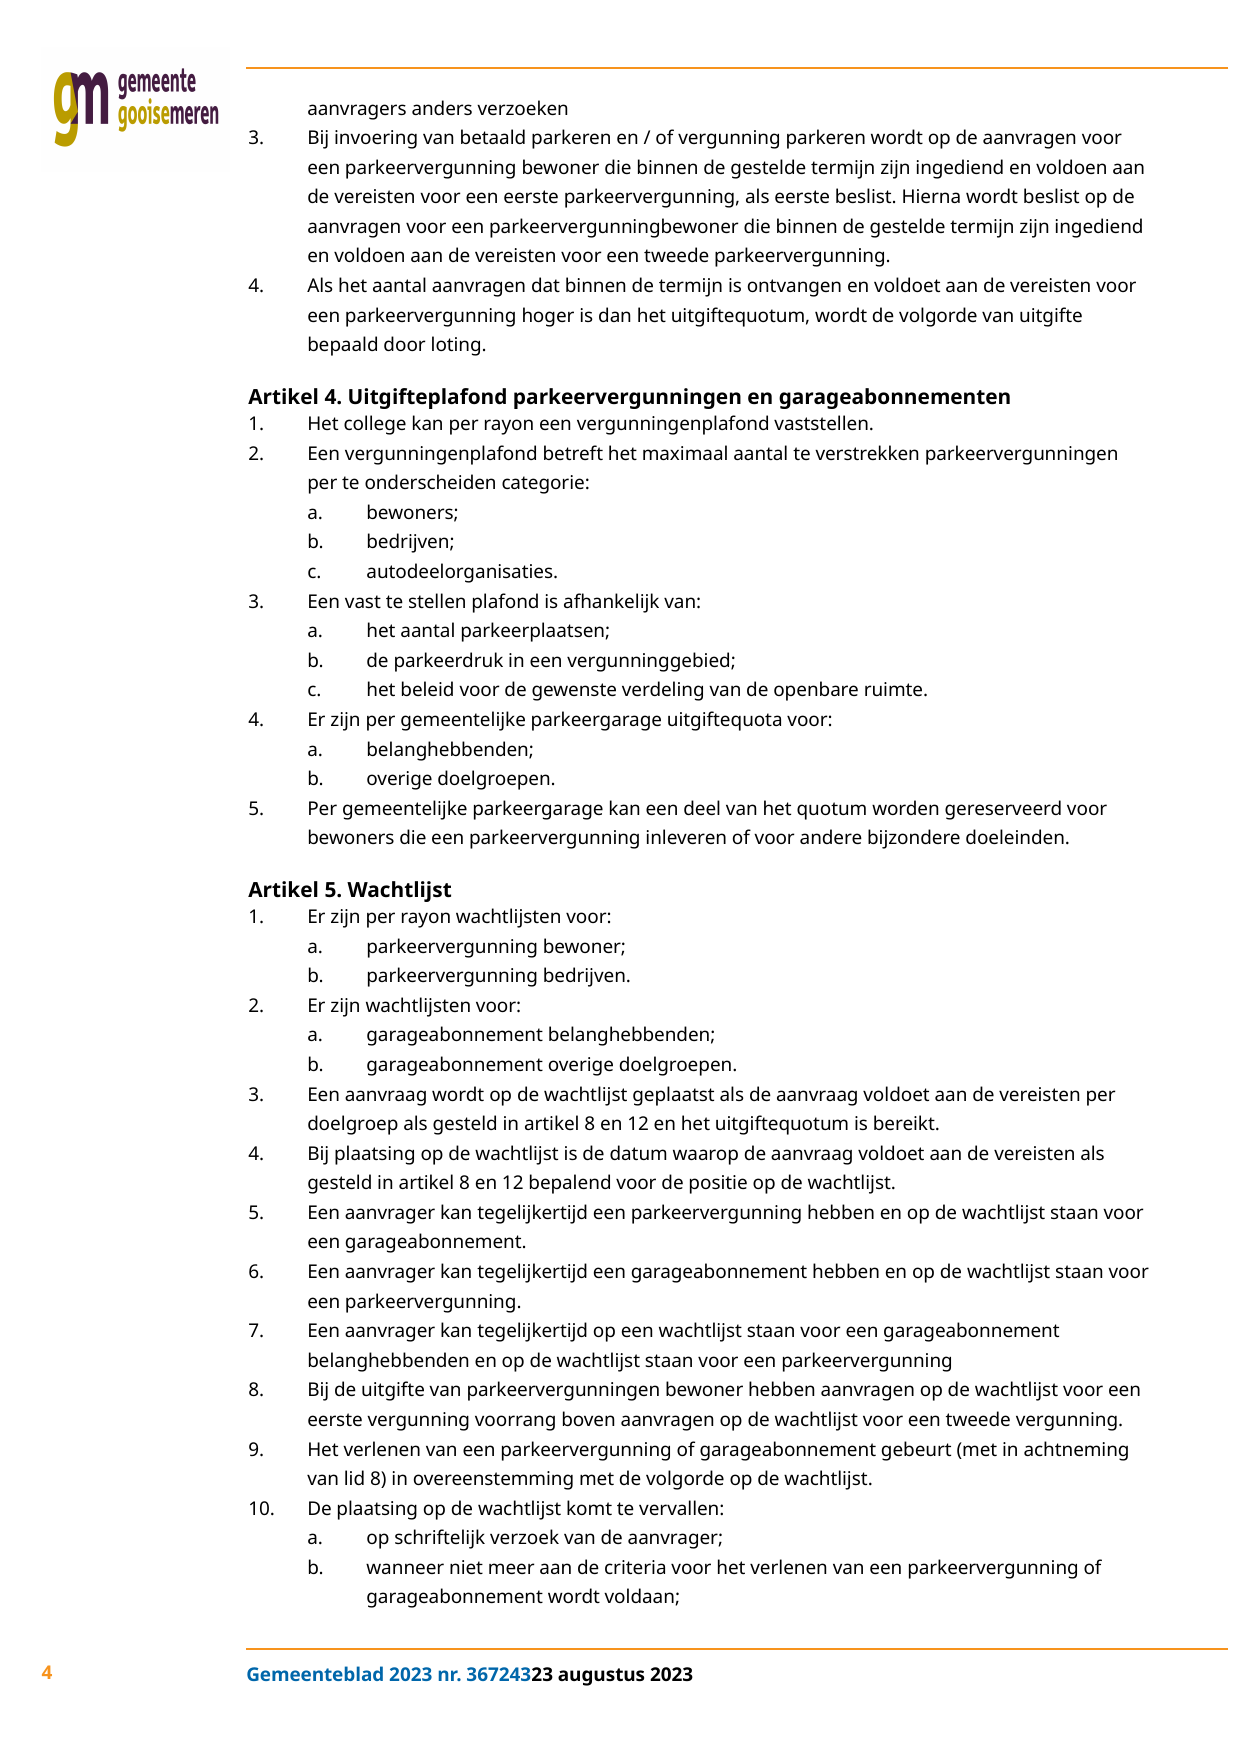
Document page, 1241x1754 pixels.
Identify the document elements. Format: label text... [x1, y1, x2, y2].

list bedrijven; [307, 529, 1152, 554]
list Het verlenen van een parkeervergunning of garageabonnement gebeurt (met in achtneming van lid 8) in overeenstemming met de volgorde op de wachtlijst. [248, 1436, 1152, 1491]
list Bij plaatsing op de wachtlijst is de datum waarop de aanvraag voldoet aan de vereisten als gesteld in artikel 8 en 12 bepalend voor de positie op de wachtlijst. [248, 1140, 1152, 1195]
list Er zijn per rayon wachtlijsten voor: [248, 903, 1152, 929]
list Bij invoering van betaald parkeren en / of vergunning parkeren wordt op de aanvragen voor een parkeervergunning bewoner die binnen de gestelde termijn zijn ingediend en voldoen aan de vereisten voor een eerste parkeervergunning, als eerste beslist. Hierna wordt beslist op de aanvragen voor een parkeervergunningbewoner die binnen de gestelde termijn zijn ingediend en voldoen aan de vereisten voor een tweede parkeervergunning. [248, 124, 1152, 268]
list Per gemeentelijke parkeergarage kan een deel van het quotum worden gereserveerd voor bewoners die een parkeervergunning inleveren of voor andere bijzondere doeleinden. [248, 795, 1152, 850]
list Een vast te stellen plafond is afhankelijk van: [248, 588, 1152, 613]
list het beleid voor de gewenste verdeling van de openbare ruimte. [307, 677, 1152, 702]
list bewoners; [307, 499, 1152, 525]
list autodeelorganisaties. [307, 558, 1152, 584]
list Er zijn wachtlijsten voor: [248, 992, 1152, 1018]
list Een aanvrager kan tegelijkertijd een garageabonnement hebben en op de wachtlijst staan voor een parkeervergunning. [248, 1258, 1152, 1314]
list De plaatsing op de wachtlijst komt te vervallen: [248, 1495, 1152, 1521]
list Het college kan per rayon een vergunningenplafond vaststellen. [248, 410, 1152, 436]
list parkeervergunning bewoner; [307, 933, 1152, 959]
text Artikel 5. Wachtlijst [248, 875, 1152, 903]
list overige doelgroepen. [307, 765, 1152, 791]
list Een aanvraag wordt op de wachtlijst geplaatst als de aanvraag voldoet aan de vereisten per doelgroep als gesteld in artikel 8 en 12 en het uitgiftequotum is bereikt. [248, 1081, 1152, 1136]
picture [41, 47, 231, 172]
list parkeervergunning bedrijven. [307, 962, 1152, 988]
list Als het aantal aanvragen dat binnen de termijn is ontvangen en voldoet aan de vereisten voor een parkeervergunning hoger is dan het uitgiftequotum, wordt de volgorde van uitgifte bepaald door loting. [248, 272, 1152, 357]
list garageabonnement overige doelgroepen. [307, 1051, 1152, 1077]
list belanghebbenden; [307, 736, 1152, 761]
list Een aanvrager kan tegelijkertijd op een wachtlijst staan voor een garageabonnement belanghebbenden en op de wachtlijst staan voor een parkeervergunning [248, 1317, 1152, 1373]
list Bij de uitgifte van parkeervergunningen bewoner hebben aanvragen op de wachtlijst voor een eerste vergunning voorrang boven aanvragen op de wachtlijst voor een tweede vergunning. [248, 1377, 1152, 1432]
list Een vergunningenplafond betreft het maximaal aantal te verstrekken parkeervergunningen per te onderscheiden categorie: [248, 440, 1152, 495]
list Een aanvrager kan tegelijkertijd een parkeervergunning hebben en op de wachtlijst staan voor een garageabonnement. [248, 1199, 1152, 1254]
list garageabonnement belanghebbenden; [307, 1022, 1152, 1047]
list wanneer niet meer aan de criteria voor het verlenen van een parkeervergunning of garageabonnement wordt voldaan; [307, 1554, 1152, 1609]
list op schriftelijk verzoek van de aanvrager; [307, 1524, 1152, 1550]
list de parkeerdruk in een vergunninggebied; [307, 647, 1152, 673]
text Artikel 4. Uitgifteplafond parkeervergunningen en garageabonnementen [248, 382, 1152, 410]
list aanvragers anders verzoeken [248, 95, 1152, 121]
list Er zijn per gemeentelijke parkeergarage uitgiftequota voor: [248, 706, 1152, 732]
list het aantal parkeerplaatsen; [307, 617, 1152, 643]
